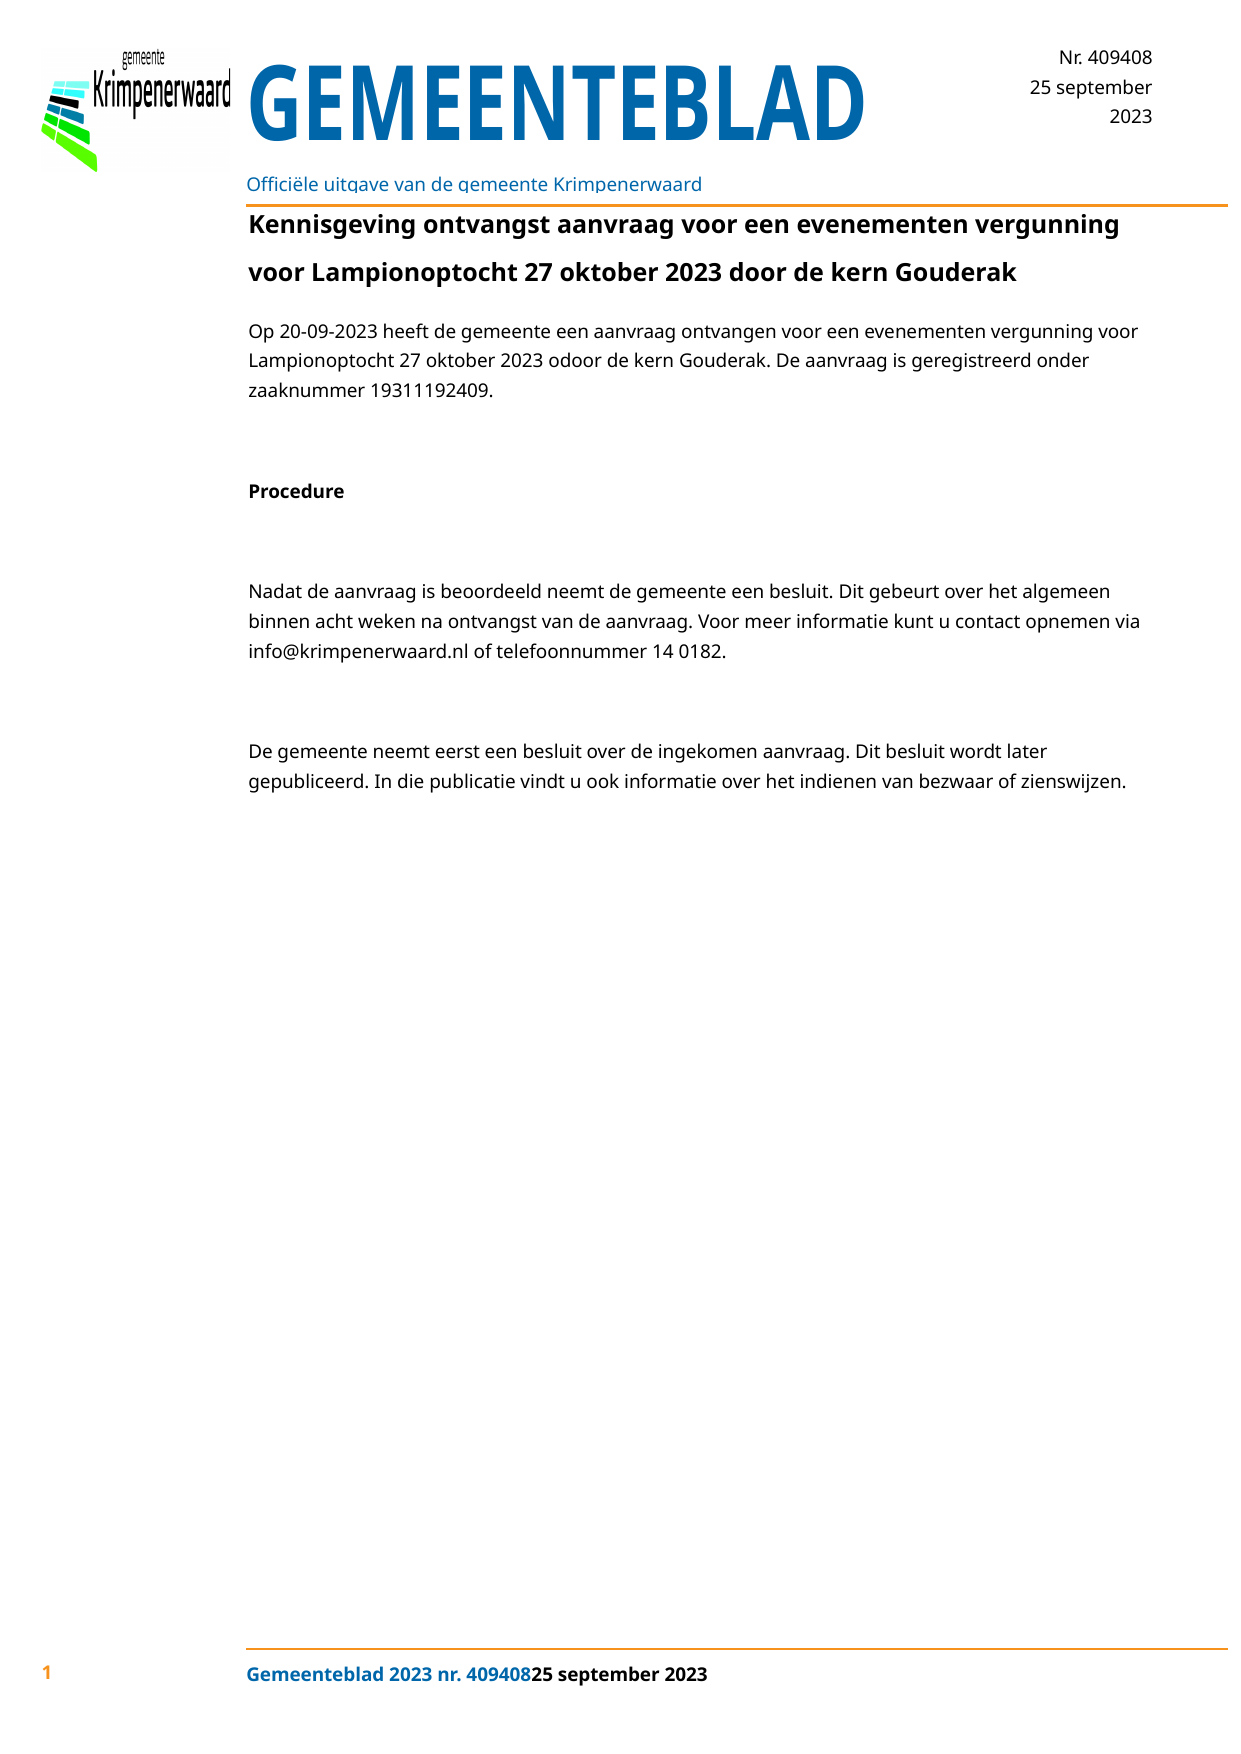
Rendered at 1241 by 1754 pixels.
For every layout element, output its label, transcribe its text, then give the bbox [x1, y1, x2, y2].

text Kennisgeving ontvangst aanvraag voor een evenementen vergunning voor Lampionoptocht 27 oktober 2023 door de kern Gouderak [248, 207, 1152, 288]
text De gemeente neemt eerst een besluit over de ingekomen aanvraag. Dit besluit wordt later gepubliceerd. In die publicatie vindt u ook informatie over het indienen van bezwaar of zienswijzen. [248, 739, 1152, 794]
picture [41, 47, 231, 172]
text Procedure [248, 478, 1152, 504]
text Nadat de aanvraag is beoordeeld neemt de gemeente een besluit. Dit gebeurt over het algemeen binnen acht weken na ontvangst van de aanvraag. Voor meer informatie kunt u contact opnemen via info@krimpenerwaard.nl of telefoonnummer 14 0182. [248, 579, 1152, 664]
text Op 20-09-2023 heeft de gemeente een aanvraag ontvangen voor een evenementen vergunning voor Lampionoptocht 27 oktober 2023 odoor de kern Gouderak. De aanvraag is geregistreerd onder zaaknummer 19311192409. [248, 318, 1152, 403]
